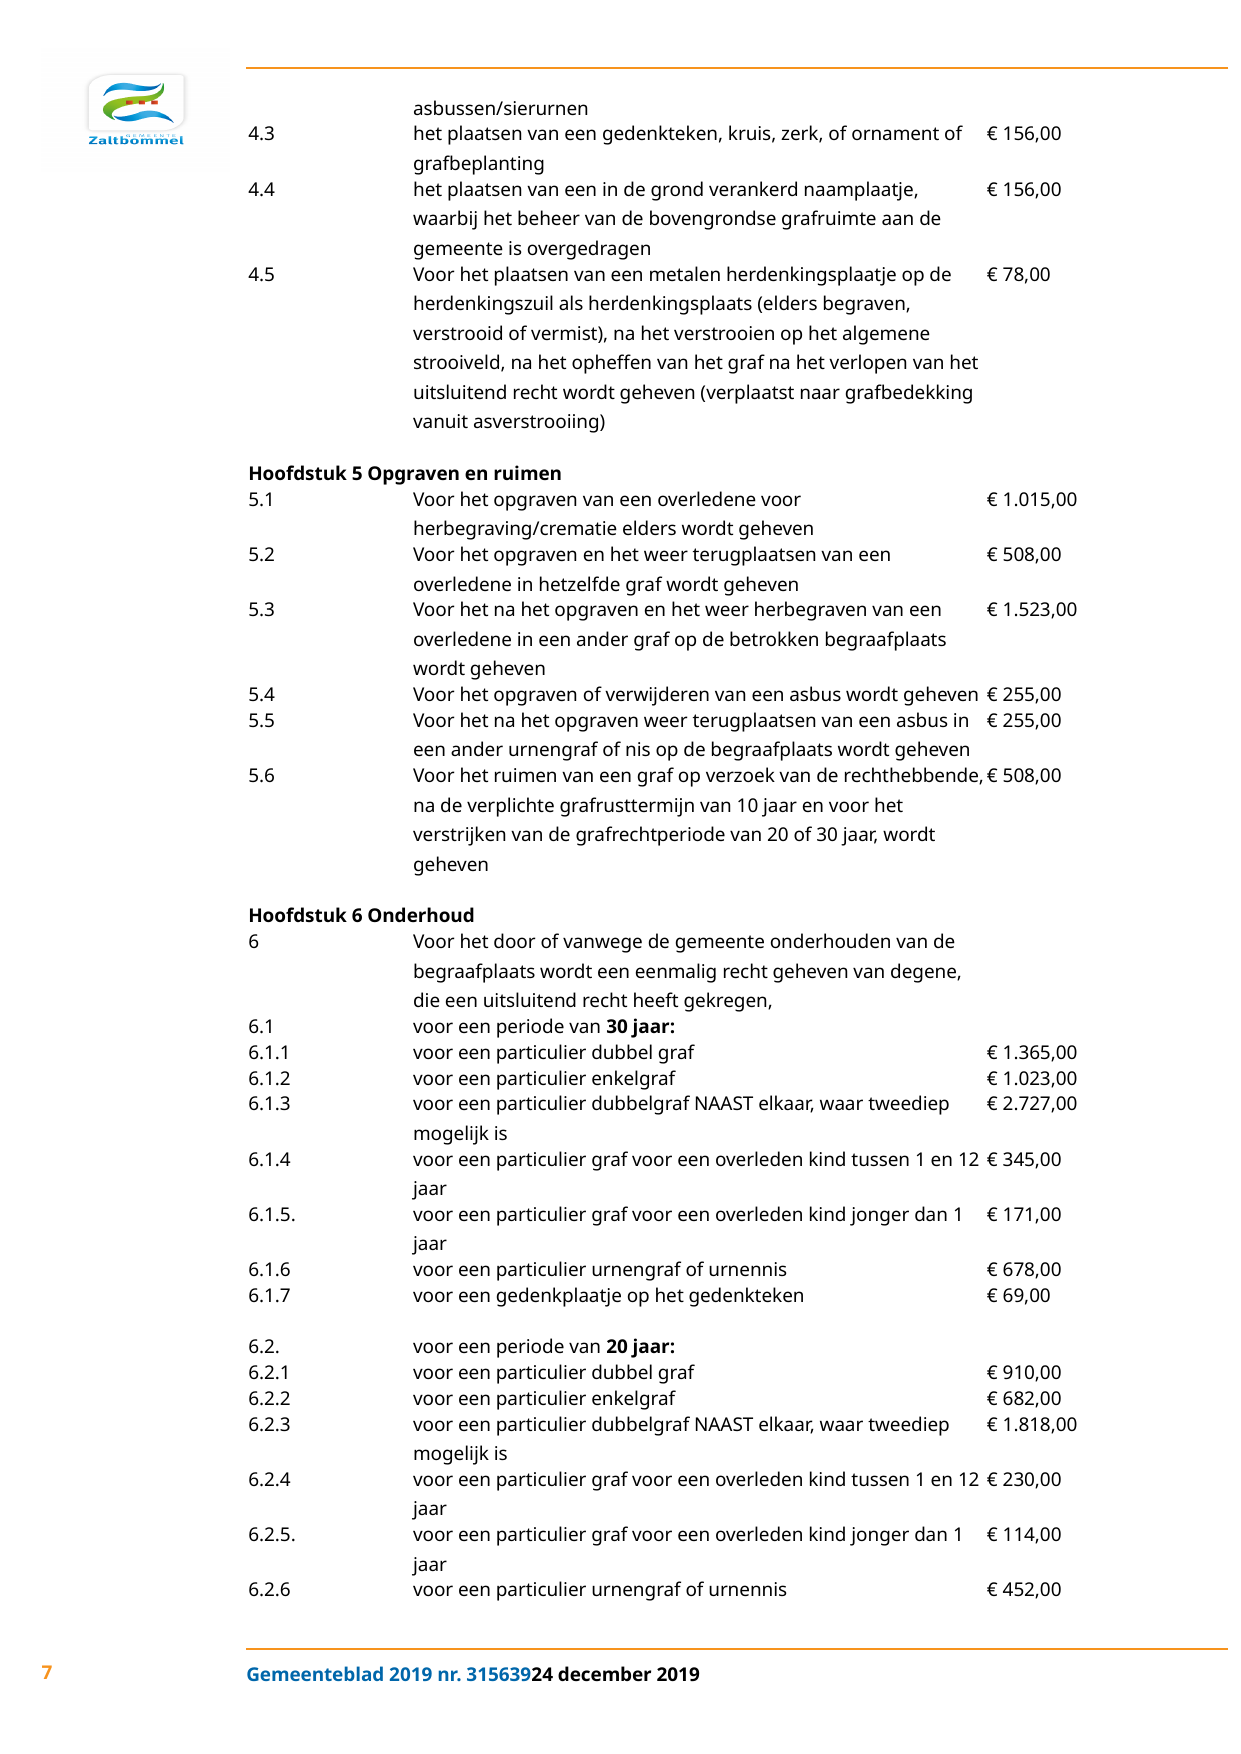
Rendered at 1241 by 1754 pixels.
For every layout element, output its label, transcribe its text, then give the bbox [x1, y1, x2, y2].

table_cell € 1.818,00 [987, 1411, 1152, 1466]
table_cell [248, 434, 413, 460]
table_cell 4.3 [248, 121, 413, 176]
table_cell 6.2.3 [248, 1411, 413, 1466]
table_cell € 1.523,00 [987, 596, 1152, 681]
table_cell € 1.023,00 [987, 1065, 1152, 1090]
table_cell € 69,00 [987, 1282, 1152, 1308]
table_cell Hoofdstuk 6 Onderhoud [248, 903, 987, 928]
table_cell [248, 1308, 413, 1333]
table_cell voor een particulier graf voor een overleden kind jonger dan 1 jaar [413, 1521, 987, 1577]
table_cell € 910,00 [987, 1359, 1152, 1385]
table_cell [413, 434, 987, 460]
table_cell [413, 877, 987, 903]
table_cell Voor het door of vanwege de gemeente onderhouden van de begraafplaats wordt een eenmalig recht geheven van degene, die een uitsluitend recht heeft gekregen, [413, 928, 987, 1013]
table_cell voor een periode van 30 jaar: [413, 1013, 987, 1039]
table_cell 6.1.2 [248, 1065, 413, 1090]
table_cell 5.3 [248, 596, 413, 681]
table_cell [987, 1308, 1152, 1333]
table_cell [987, 460, 1152, 486]
table_cell voor een gedenkplaatje op het gedenkteken [413, 1282, 987, 1308]
table_cell € 1.015,00 [987, 486, 1152, 541]
table_cell € 452,00 [987, 1577, 1152, 1602]
table_cell 6.2.6 [248, 1577, 413, 1602]
table_cell Voor het ruimen van een graf op verzoek van de rechthebbende, na de verplichte grafrusttermijn van 10 jaar en voor het verstrijken van de grafrechtperiode van 20 of 30 jaar, wordt geheven [413, 763, 987, 877]
table_cell voor een particulier dubbelgraf NAAST elkaar, waar tweediep mogelijk is [413, 1411, 987, 1466]
table_cell 6.1.1 [248, 1039, 413, 1065]
table_cell [413, 1308, 987, 1333]
table_cell € 171,00 [987, 1201, 1152, 1256]
table_cell € 2.727,00 [987, 1090, 1152, 1146]
table_cell voor een particulier graf voor een overleden kind jonger dan 1 jaar [413, 1201, 987, 1256]
table_cell [987, 1334, 1152, 1359]
table_cell 6.1 [248, 1013, 413, 1039]
table_cell Voor het opgraven van een overledene voor herbegraving/crematie elders wordt geheven [413, 486, 987, 541]
table_cell € 156,00 [987, 176, 1152, 261]
table_cell 6.2.2 [248, 1385, 413, 1411]
table_cell 5.2 [248, 541, 413, 596]
table_cell [987, 903, 1152, 928]
table_cell 6.1.5. [248, 1201, 413, 1256]
table_cell [987, 928, 1152, 1013]
table_cell voor een particulier dubbel graf [413, 1039, 987, 1065]
table_cell 6.1.3 [248, 1090, 413, 1146]
table_cell € 508,00 [987, 541, 1152, 596]
table_cell Voor het na het opgraven en het weer herbegraven van een overledene in een ander graf op de betrokken begraafplaats wordt geheven [413, 596, 987, 681]
table_cell 4.5 [248, 261, 413, 434]
table_cell [987, 434, 1152, 460]
table_cell € 508,00 [987, 763, 1152, 877]
table_cell 6 [248, 928, 413, 1013]
table_cell voor een particulier dubbel graf [413, 1359, 987, 1385]
table_cell € 230,00 [987, 1466, 1152, 1521]
table_cell 6.1.7 [248, 1282, 413, 1308]
table_cell Voor het plaatsen van een metalen herdenkingsplaatje op de herdenkingszuil als herdenkingsplaats (elders begraven, verstrooid of vermist), na het verstrooien op het algemene strooiveld, na het opheffen van het graf na het verlopen van het uitsluitend recht wordt geheven (verplaatst naar grafbedekking vanuit asverstrooiing) [413, 261, 987, 434]
table_cell [987, 1013, 1152, 1039]
picture [41, 47, 231, 172]
table_cell € 682,00 [987, 1385, 1152, 1411]
table_cell 5.5 [248, 707, 413, 762]
table_cell Voor het opgraven en het weer terugplaatsen van een overledene in hetzelfde graf wordt geheven [413, 541, 987, 596]
table_cell voor een particulier enkelgraf [413, 1385, 987, 1411]
table_cell € 255,00 [987, 681, 1152, 707]
table_cell voor een particulier enkelgraf [413, 1065, 987, 1090]
table_cell voor een particulier urnengraf of urnennis [413, 1577, 987, 1602]
table_cell € 1.365,00 [987, 1039, 1152, 1065]
table_cell € 156,00 [987, 121, 1152, 176]
table_cell € 78,00 [987, 261, 1152, 434]
table_cell 5.1 [248, 486, 413, 541]
table_cell Voor het na het opgraven weer terugplaatsen van een asbus in een ander urnengraf of nis op de begraafplaats wordt geheven [413, 707, 987, 762]
table_cell voor een particulier dubbelgraf NAAST elkaar, waar tweediep mogelijk is [413, 1090, 987, 1146]
table_cell Hoofdstuk 5 Opgraven en ruimen [248, 460, 987, 486]
table_cell Voor het opgraven of verwijderen van een asbus wordt geheven [413, 681, 987, 707]
table_cell [987, 95, 1152, 121]
table_cell voor een periode van 20 jaar: [413, 1334, 987, 1359]
table_cell voor een particulier urnengraf of urnennis [413, 1256, 987, 1282]
table_cell 6.1.4 [248, 1146, 413, 1201]
table_cell 6.2.4 [248, 1466, 413, 1521]
table_cell 6.1.6 [248, 1256, 413, 1282]
table_cell het plaatsen van een gedenkteken, kruis, zerk, of ornament of grafbeplanting [413, 121, 987, 176]
table_cell € 114,00 [987, 1521, 1152, 1577]
table_cell [248, 95, 413, 121]
table_cell 6.2.5. [248, 1521, 413, 1577]
table_cell 6.2. [248, 1334, 413, 1359]
table_cell 5.4 [248, 681, 413, 707]
table_cell asbussen/sierurnen [413, 95, 987, 121]
table_cell 6.2.1 [248, 1359, 413, 1385]
table_cell 5.6 [248, 763, 413, 877]
table_cell [987, 877, 1152, 903]
table_cell het plaatsen van een in de grond verankerd naamplaatje, waarbij het beheer van de bovengrondse grafruimte aan de gemeente is overgedragen [413, 176, 987, 261]
table_cell voor een particulier graf voor een overleden kind tussen 1 en 12 jaar [413, 1466, 987, 1521]
table_cell 4.4 [248, 176, 413, 261]
table_cell voor een particulier graf voor een overleden kind tussen 1 en 12 jaar [413, 1146, 987, 1201]
table_cell € 678,00 [987, 1256, 1152, 1282]
table_cell € 255,00 [987, 707, 1152, 762]
table_cell € 345,00 [987, 1146, 1152, 1201]
table_cell [248, 877, 413, 903]
